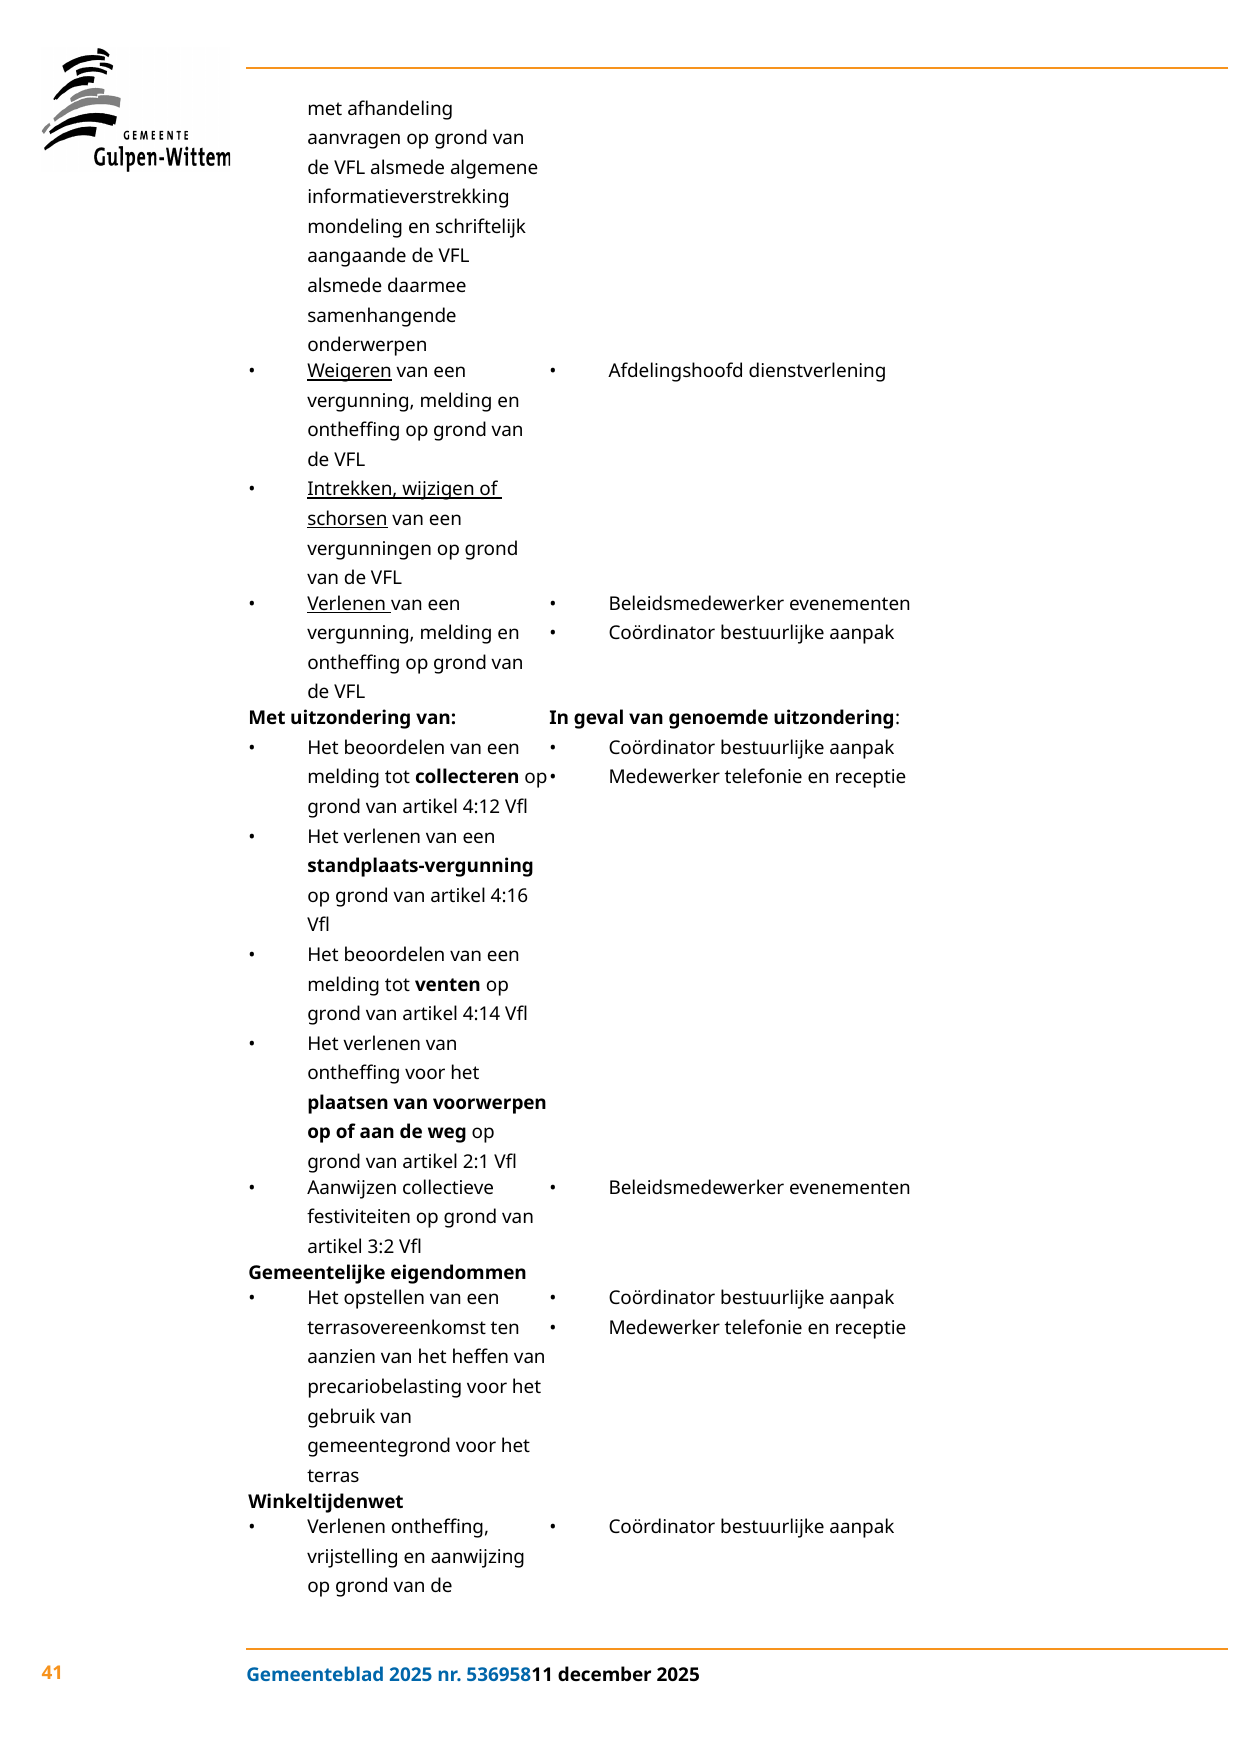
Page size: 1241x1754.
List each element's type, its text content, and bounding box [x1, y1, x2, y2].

table_cell Aanwijzen collectieve festiviteiten op grond van artikel 3:2 Vfl [248, 1174, 549, 1259]
table_cell Coördinator bestuurlijke aanpak Medewerker telefonie en receptie [549, 1285, 1152, 1488]
table_cell Coördinator bestuurlijke aanpak [549, 1514, 1152, 1598]
table_cell Winkeltijdenwet [248, 1488, 549, 1513]
table_cell Verlenen ontheffing, vrijstelling en aanwijzing op grond van de [248, 1514, 549, 1598]
table_cell Met uitzondering van: Het beoordelen van een melding tot collecteren op grond van artikel 4:12 Vfl Het verlenen van een standplaats-vergunning op grond van artikel 4:16 Vfl Het beoordelen van een melding tot venten op grond van artikel 4:14 Vfl Het verlenen van ontheffing voor het plaatsen van voorwerpen op of aan de weg op grond van artikel 2:1 Vfl [248, 705, 549, 1174]
table_cell [549, 1259, 1152, 1284]
table_cell Afdelingshoofd dienstverlening [549, 357, 1152, 590]
picture [41, 47, 231, 172]
table_cell Beleidsmedewerker evenementen [549, 1174, 1152, 1259]
table_cell Beleidsmedewerker evenementen Coördinator bestuurlijke aanpak [549, 590, 1152, 704]
table_cell Verlenen van een vergunning, melding en ontheffing op grond van de VFL [248, 590, 549, 704]
table_cell Het opstellen van een terrasovereenkomst ten aanzien van het heffen van precariobelasting voor het gebruik van gemeentegrond voor het terras [248, 1285, 549, 1488]
table_cell Gemeentelijke eigendommen [248, 1259, 549, 1284]
table_cell In geval van genoemde uitzondering: Coördinator bestuurlijke aanpak Medewerker telefonie en receptie [549, 705, 1152, 1174]
table_cell [549, 1488, 1152, 1513]
table_cell Weigeren van een vergunning, melding en ontheffing op grond van de VFL Intrekken, wijzigen of schorsen van een vergunningen op grond van de VFL [248, 357, 549, 590]
table_cell [549, 95, 1152, 357]
table_cell met afhandeling aanvragen op grond van de VFL alsmede algemene informatieverstrekking mondeling en schriftelijk aangaande de VFL alsmede daarmee samenhangende onderwerpen [248, 95, 549, 357]
